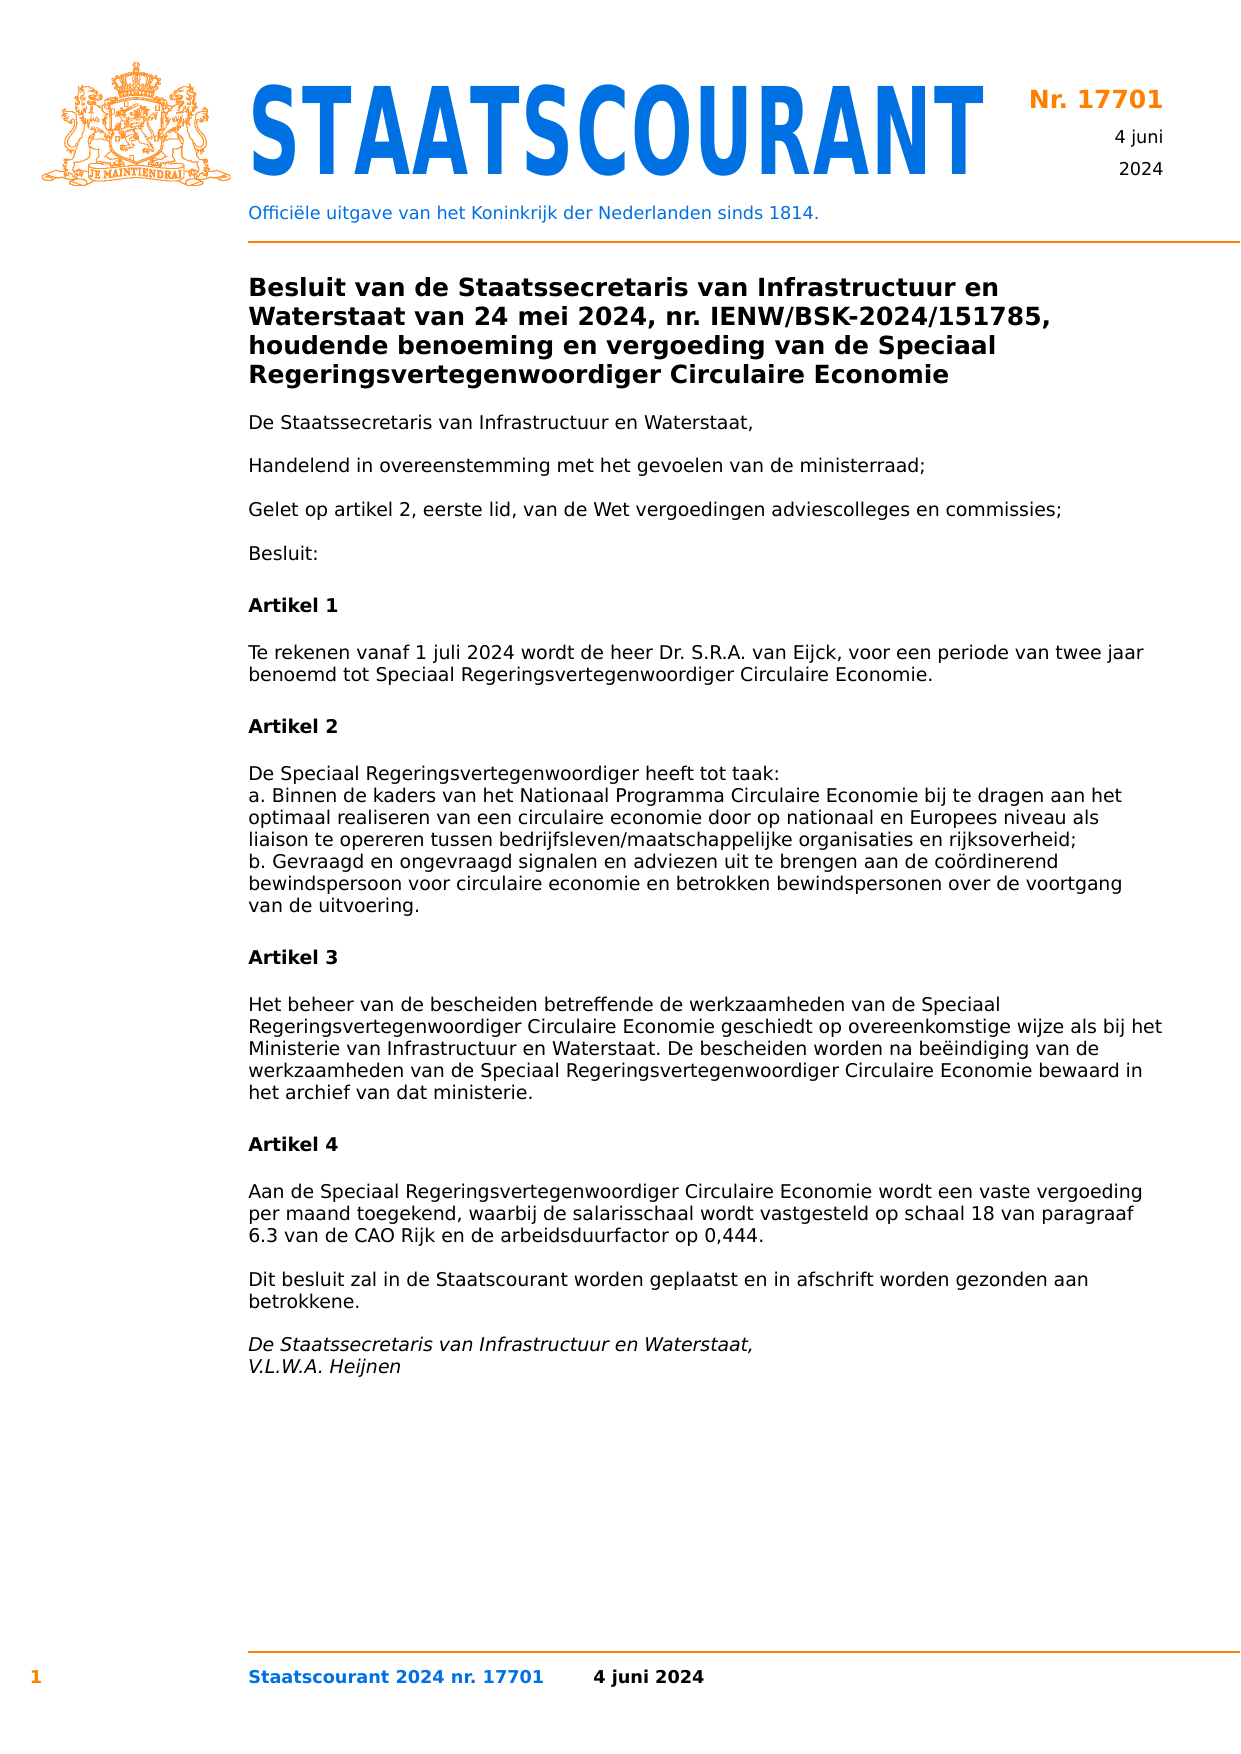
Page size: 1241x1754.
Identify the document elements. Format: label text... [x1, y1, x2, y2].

table_cell 4 juni [998, 121, 1240, 153]
subtitle Artikel 4 [248, 1134, 1163, 1156]
text De Staatssecretaris van Infrastructuur en Waterstaat, V.L.W.A. Heijnen [248, 1334, 1163, 1378]
text Besluit: [248, 543, 1163, 565]
table_header STAATSCOURANT [248, 62, 998, 203]
text Het beheer van de bescheiden betreffende de werkzaamheden van de Speciaal Regeringsvertegenwoordiger Circulaire Economie geschiedt op overeenkomstige wijze als bij het Ministerie van Infrastructuur en Waterstaat. De bescheiden worden na beëindiging van de werkzaamheden van de Speciaal Regeringsvertegenwoordiger Circulaire Economie bewaard in het archief van dat ministerie. [248, 994, 1163, 1104]
text Aan de Speciaal Regeringsvertegenwoordiger Circulaire Economie wordt een vaste vergoeding per maand toegekend, waarbij de salarisschaal wordt vastgesteld op schaal 18 van paragraaf 6.3 van de CAO Rijk en de arbeidsduurfactor op 0,444. [248, 1181, 1163, 1247]
subtitle Artikel 1 [248, 595, 1163, 617]
subtitle Artikel 3 [248, 947, 1163, 969]
text De Speciaal Regeringsvertegenwoordiger heeft tot taak: [248, 763, 1163, 785]
subtitle Artikel 2 [248, 716, 1163, 738]
table_cell 2024 [998, 153, 1240, 203]
subtitle Besluit van de Staatssecretaris van Infrastructuur en Waterstaat van 24 mei 2024, nr. IENW/BSK-2024/151785, houdende benoeming en vergoeding van de Speciaal Regeringsvertegenwoordiger Circulaire Economie [248, 273, 1163, 390]
text a. Binnen de kaders van het Nationaal Programma Circulaire Economie bij te dragen aan het optimaal realiseren van een circulaire economie door op nationaal en Europees niveau als liaison te opereren tussen bedrijfsleven/maatschappelijke organisaties en rijksoverheid; [248, 785, 1163, 851]
table_header Nr. 17701 [998, 62, 1240, 121]
table_cell Officiële uitgave van het Koninkrijk der Nederlanden sinds 1814. [248, 203, 1240, 241]
text Gelet op artikel 2, eerste lid, van de Wet vergoedingen adviescolleges en commissies; [248, 499, 1163, 521]
text Te rekenen vanaf 1 juli 2024 wordt de heer Dr. S.R.A. van Eijck, voor een periode van twee jaar benoemd tot Speciaal Regeringsvertegenwoordiger Circulaire Economie. [248, 642, 1163, 686]
text b. Gevraagd en ongevraagd signalen en adviezen uit te brengen aan de coördinerend bewindspersoon voor circulaire economie en betrokken bewindspersonen over de voortgang van de uitvoering. [248, 851, 1163, 917]
text Dit besluit zal in de Staatscourant worden geplaatst en in afschrift worden gezonden aan betrokkene. [248, 1268, 1163, 1312]
text Handelend in overeenstemming met het gevoelen van de ministerraad; [248, 455, 1163, 477]
table_header [25, 62, 248, 241]
text De Staatssecretaris van Infrastructuur en Waterstaat, [248, 412, 1163, 433]
picture [41, 62, 231, 186]
